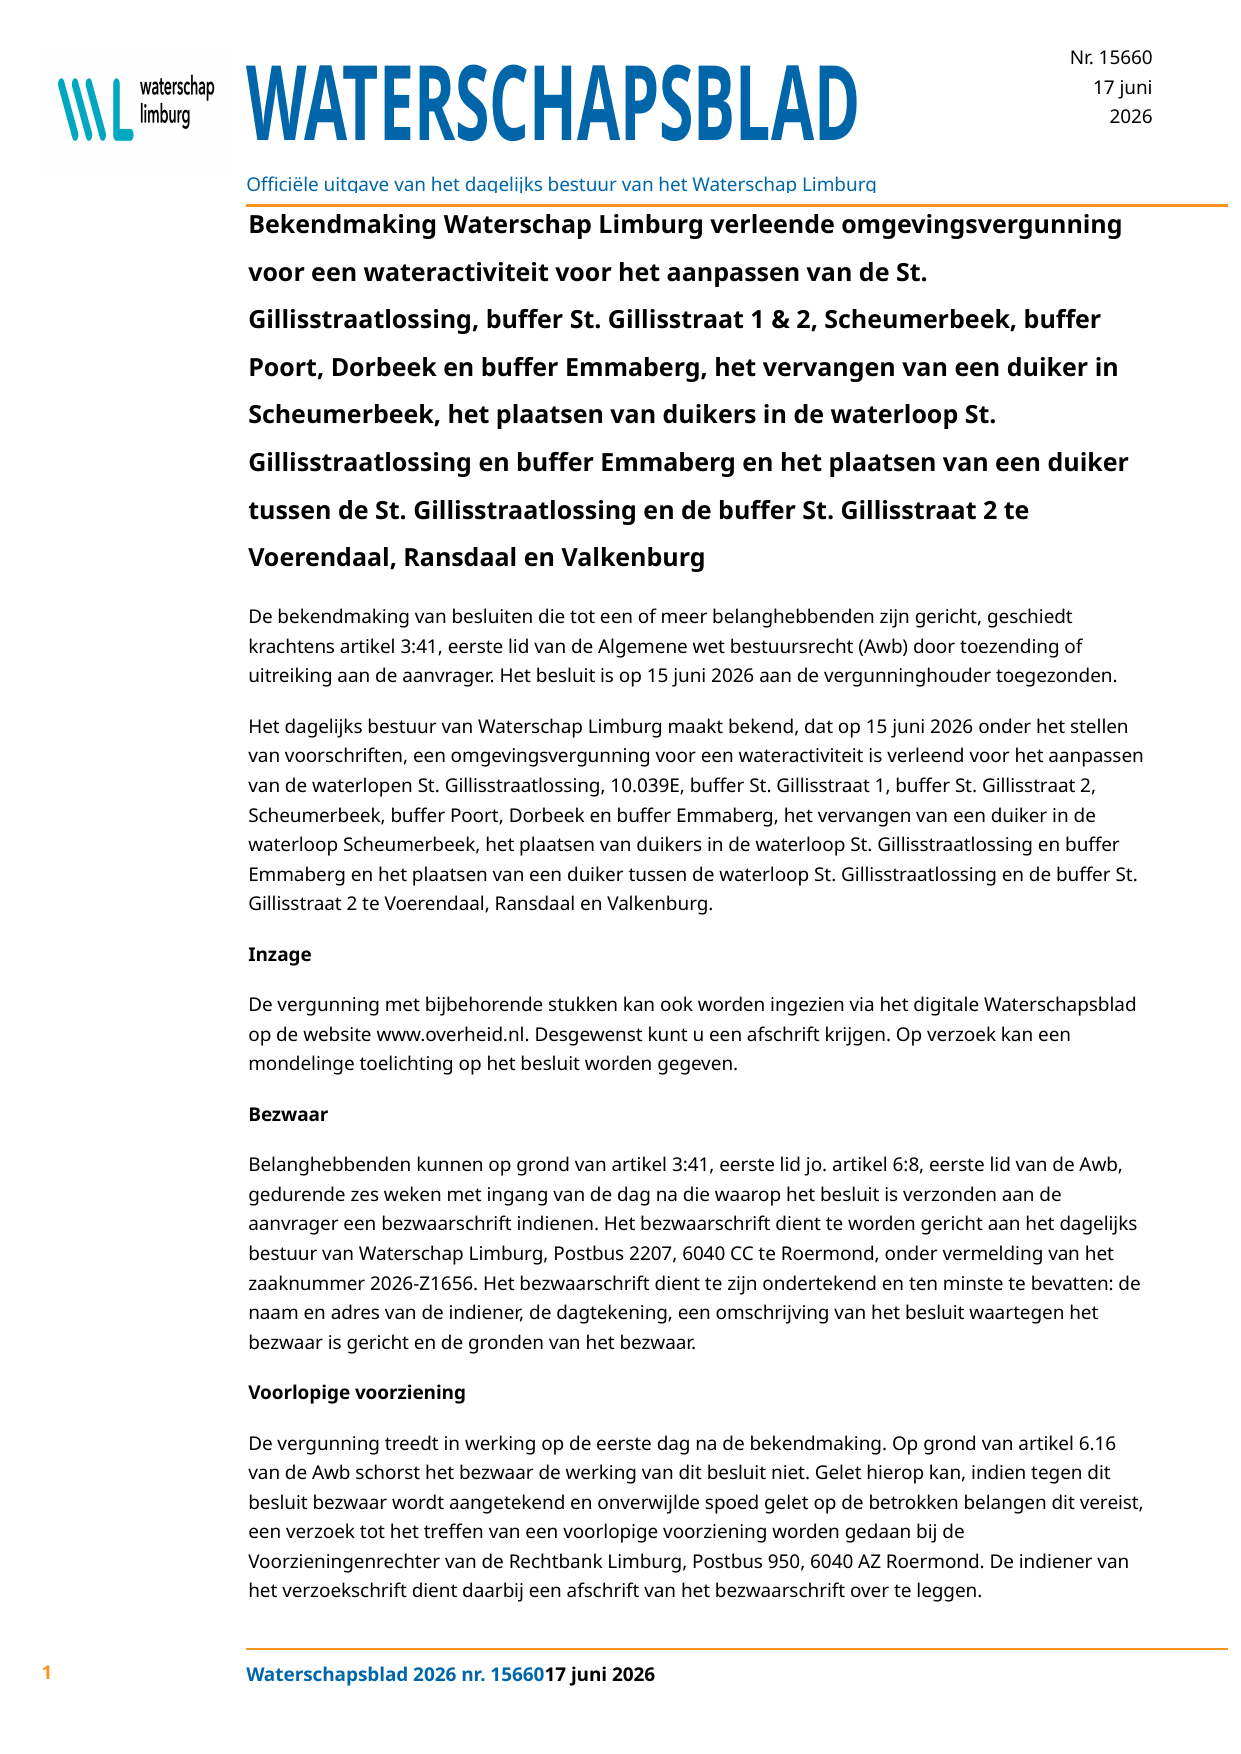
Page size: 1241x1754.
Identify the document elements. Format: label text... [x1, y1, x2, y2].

text De vergunning treedt in werking op de eerste dag na de bekendmaking. Op grond van artikel 6.16 van de Awb schorst het bezwaar de werking van dit besluit niet. Gelet hierop kan, indien tegen dit besluit bezwaar wordt aangetekend en onverwijlde spoed gelet op de betrokken belangen dit vereist, een verzoek tot het treffen van een voorlopige voorziening worden gedaan bij de Voorzieningenrechter van de Rechtbank Limburg, Postbus 950, 6040 AZ Roermond. De indiener van het verzoekschrift dient daarbij een afschrift van het bezwaarschrift over te leggen. [248, 1430, 1152, 1603]
text Belanghebbenden kunnen op grond van artikel 3:41, eerste lid jo. artikel 6:8, eerste lid van de Awb, gedurende zes weken met ingang van de dag na die waarop het besluit is verzonden aan de aanvrager een bezwaarschrift indienen. Het bezwaarschrift dient te worden gericht aan het dagelijks bestuur van Waterschap Limburg, Postbus 2207, 6040 CC te Roermond, onder vermelding van het zaaknummer 2026-Z1656. Het bezwaarschrift dient te zijn ondertekend en ten minste te bevatten: de naam en adres van de indiener, de dagtekening, een omschrijving van het besluit waartegen het bezwaar is gericht en de gronden van het bezwaar. [248, 1151, 1152, 1355]
text Bezwaar [248, 1101, 1152, 1127]
text Het dagelijks bestuur van Waterschap Limburg maakt bekend, dat op 15 juni 2026 onder het stellen van voorschriften, een omgevingsvergunning voor een wateractiviteit is verleend voor het aanpassen van de waterlopen St. Gillisstraatlossing, 10.039E, buffer St. Gillisstraat 1, buffer St. Gillisstraat 2, Scheumerbeek, buffer Poort, Dorbeek en buffer Emmaberg, het vervangen van een duiker in de waterloop Scheumerbeek, het plaatsen van duikers in de waterloop St. Gillisstraatlossing en buffer Emmaberg en het plaatsen van een duiker tussen de waterloop St. Gillisstraatlossing en de buffer St. Gillisstraat 2 te Voerendaal, Ransdaal en Valkenburg. [248, 713, 1152, 916]
picture [41, 47, 231, 172]
text De bekendmaking van besluiten die tot een of meer belanghebbenden zijn gericht, geschiedt krachtens artikel 3:41, eerste lid van de Algemene wet bestuursrecht (Awb) door toezending of uitreiking aan de aanvrager. Het besluit is op 15 juni 2026 aan de vergunninghouder toegezonden. [248, 603, 1152, 688]
text Voorlopige voorziening [248, 1379, 1152, 1405]
text Bekendmaking Waterschap Limburg verleende omgevingsvergunning voor een wateractiviteit voor het aanpassen van de St. Gillisstraatlossing, buffer St. Gillisstraat 1 & 2, Scheumerbeek, buffer Poort, Dorbeek en buffer Emmaberg, het vervangen van een duiker in Scheumerbeek, het plaatsen van duikers in de waterloop St. Gillisstraatlossing en buffer Emmaberg en het plaatsen van een duiker tussen de St. Gillisstraatlossing en de buffer St. Gillisstraat 2 te Voerendaal, Ransdaal en Valkenburg [248, 207, 1152, 574]
text Inzage [248, 941, 1152, 967]
text De vergunning met bijbehorende stukken kan ook worden ingezien via het digitale Waterschapsblad op de website www.overheid.nl. Desgewenst kunt u een afschrift krijgen. Op verzoek kan een mondelinge toelichting op het besluit worden gegeven. [248, 991, 1152, 1076]
